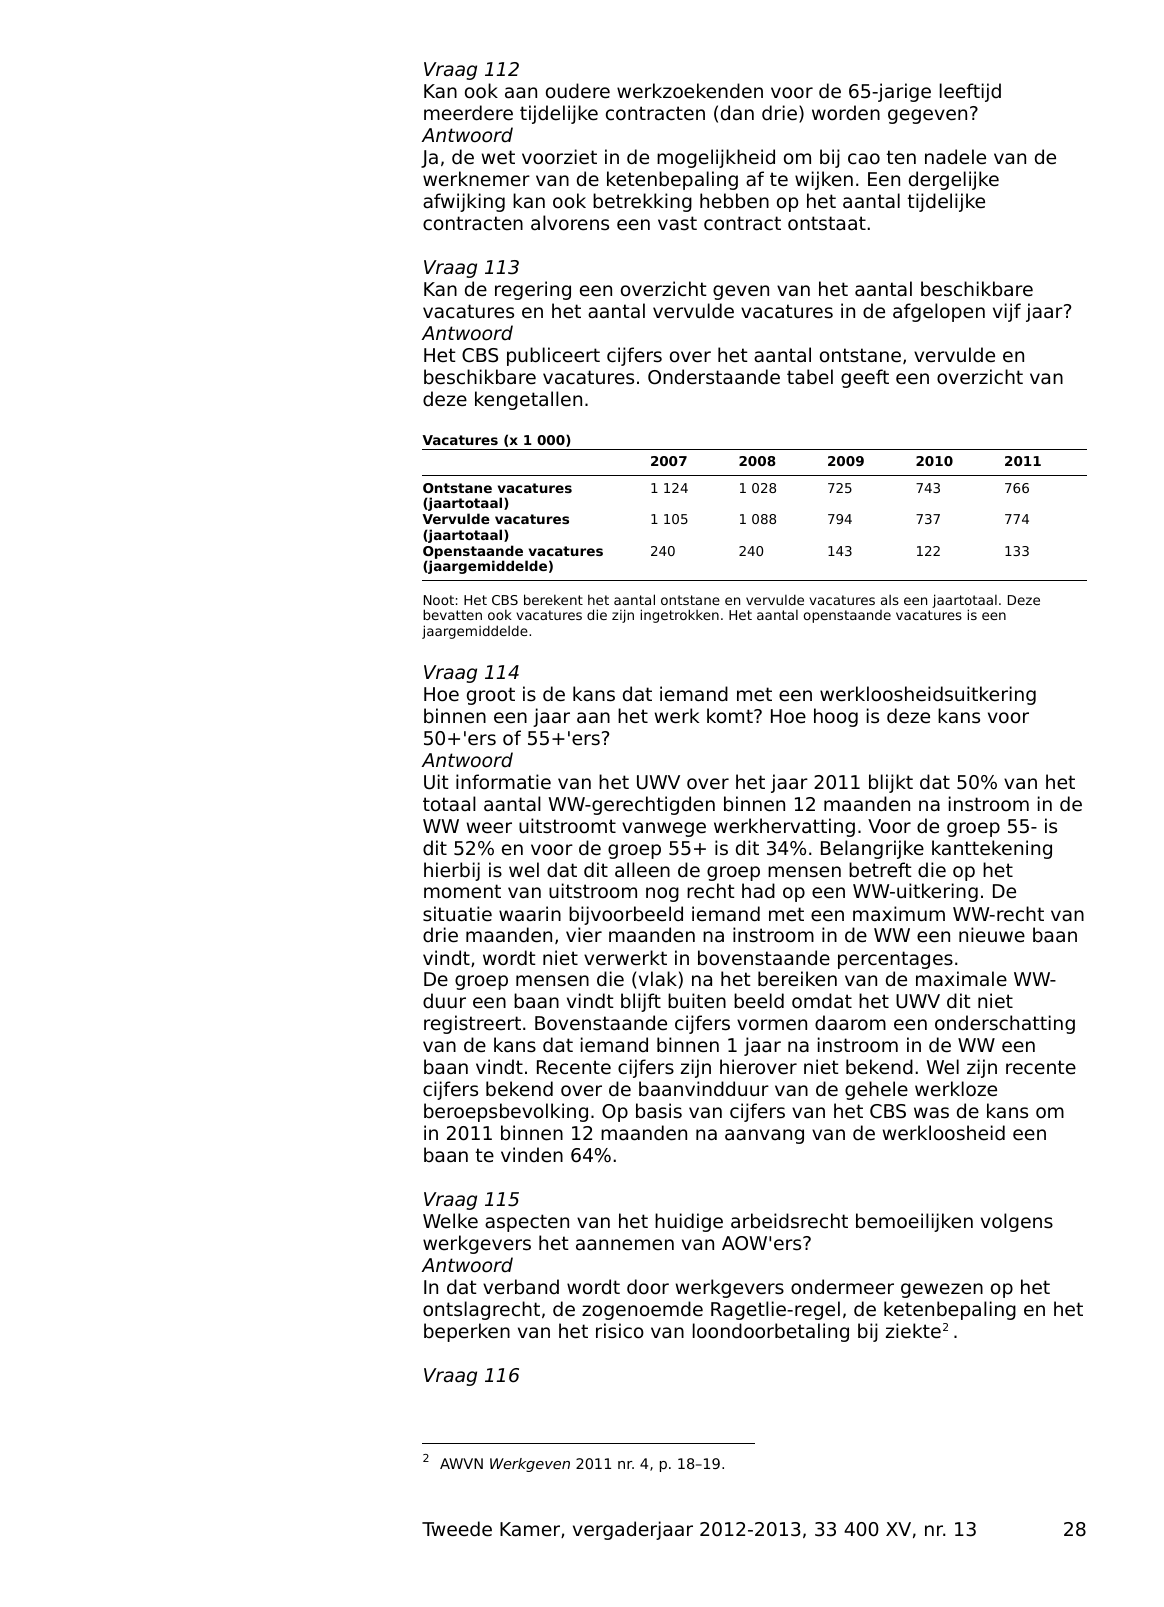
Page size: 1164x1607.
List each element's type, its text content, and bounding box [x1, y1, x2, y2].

table_cell 143 [821, 543, 909, 579]
table_cell 766 [998, 476, 1087, 512]
table_cell 1 105 [644, 512, 732, 543]
text Hoe groot is de kans dat iemand met een werkloosheidsuitkering binnen een jaar aan het werk komt? Hoe hoog is deze kans voor 50+'ers of 55+'ers? [422, 684, 1087, 749]
text Antwoord [422, 323, 1087, 345]
text Het CBS publiceert cijfers over het aantal ontstane, vervulde en beschikbare vacatures. Onderstaande tabel geeft een overzicht van deze kengetallen. [422, 345, 1087, 411]
table_cell 794 [821, 512, 909, 543]
table_cell [422, 450, 644, 475]
text Vraag 116 [422, 1365, 1087, 1387]
table_cell 2009 [821, 450, 909, 475]
text Ja, de wet voorziet in de mogelijkheid om bij cao ten nadele van de werknemer van de ketenbepaling af te wijken. Een dergelijke afwijking kan ook betrekking hebben op het aantal tijdelijke contracten alvorens een vast contract ontstaat. [422, 147, 1087, 235]
text In dat verband wordt door werkgevers ondermeer gewezen op het ontslagrecht, de zogenoemde Ragetlie-regel, de ketenbepaling en het beperken van het risico van loondoorbetaling bij ziekte. [422, 1277, 1087, 1343]
text Vraag 115 [422, 1189, 1087, 1211]
text AWVN Werkgeven 2011 nr. 4, p. 18–19. [422, 1452, 1087, 1474]
text Vraag 113 [422, 257, 1087, 279]
text Vraag 112 [422, 59, 1087, 81]
table_cell 2011 [998, 450, 1087, 475]
table_cell 240 [644, 543, 732, 579]
table_cell 1 028 [732, 476, 821, 512]
text Antwoord [422, 749, 1087, 772]
text Kan ook aan oudere werkzoekenden voor de 65-jarige leeftijd meerdere tijdelijke contracten (dan drie) worden gegeven? [422, 81, 1087, 125]
table_cell 2010 [910, 450, 998, 475]
table_cell Openstaande vacatures (jaargemiddelde) [422, 543, 644, 579]
text De groep mensen die (vlak) na het bereiken van de maximale WW-duur een baan vindt blijft buiten beeld omdat het UWV dit niet registreert. Bovenstaande cijfers vormen daarom een onderschatting van de kans dat iemand binnen 1 jaar na instroom in de WW een baan vindt. Recente cijfers zijn hierover niet bekend. Wel zijn recente cijfers bekend over de baanvindduur van de gehele werkloze beroepsbevolking. Op basis van cijfers van het CBS was de kans om in 2011 binnen 12 maanden na aanvang van de werkloosheid een baan te vinden 64%. [422, 969, 1087, 1167]
text Antwoord [422, 125, 1087, 147]
table_cell 725 [821, 476, 909, 512]
table_cell 1 088 [732, 512, 821, 543]
table_cell Noot: Het CBS berekent het aantal ontstane en vervulde vacatures als een jaartotaal. Deze bevatten ook vacatures die zijn ingetrokken. Het aantal openstaande vacatures is een jaargemiddelde. [422, 581, 1087, 639]
text Kan de regering een overzicht geven van het aantal beschikbare vacatures en het aantal vervulde vacatures in de afgelopen vijf jaar? [422, 279, 1087, 323]
table_cell 2007 [644, 450, 732, 475]
table_cell 240 [732, 543, 821, 579]
text Uit informatie van het UWV over het jaar 2011 blijkt dat 50% van het totaal aantal WW-gerechtigden binnen 12 maanden na instroom in de WW weer uitstroomt vanwege werkhervatting. Voor de groep 55- is dit 52% en voor de groep 55+ is dit 34%. Belangrijke kanttekening hierbij is wel dat dit alleen de groep mensen betreft die op het moment van uitstroom nog recht had op een WW-uitkering. De situatie waarin bijvoorbeeld iemand met een maximum WW-recht van drie maanden, vier maanden na instroom in de WW een nieuwe baan vindt, wordt niet verwerkt in bovenstaande percentages. [422, 772, 1087, 969]
table_cell 133 [998, 543, 1087, 579]
table_cell 737 [910, 512, 998, 543]
table_cell 774 [998, 512, 1087, 543]
table_cell Vervulde vacatures (jaartotaal) [422, 512, 644, 543]
table_header Vacatures (x 1 000) [422, 433, 1087, 448]
text Vraag 114 [422, 662, 1087, 684]
table_cell 1 124 [644, 476, 732, 512]
table_cell Ontstane vacatures (jaartotaal) [422, 476, 644, 512]
text Antwoord [422, 1255, 1087, 1277]
table_cell 122 [910, 543, 998, 579]
table_cell 743 [910, 476, 998, 512]
table_cell 2008 [732, 450, 821, 475]
text Welke aspecten van het huidige arbeidsrecht bemoeilijken volgens werkgevers het aannemen van AOW'ers? [422, 1211, 1087, 1255]
